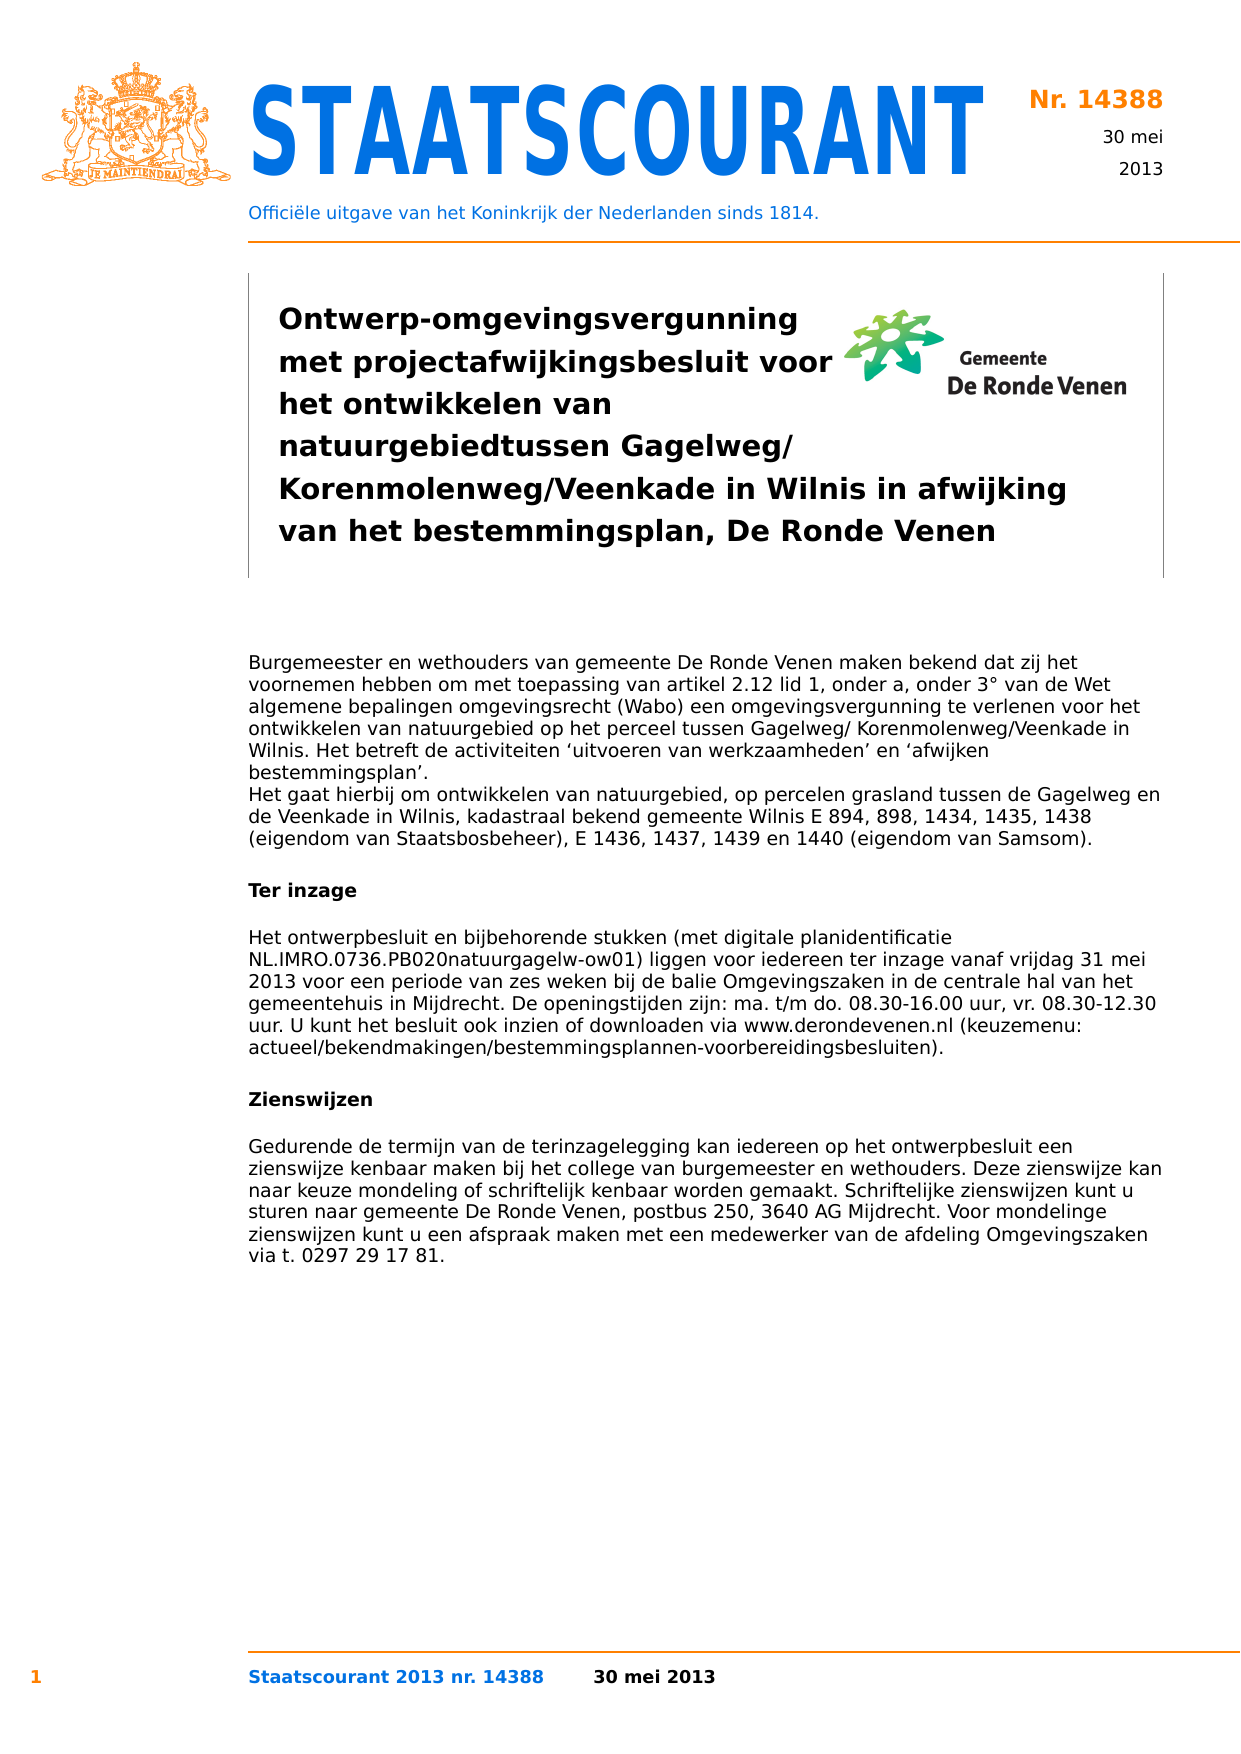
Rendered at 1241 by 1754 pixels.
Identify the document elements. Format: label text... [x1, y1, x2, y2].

table_cell 2013 [998, 153, 1240, 203]
subtitle Ter inzage [248, 880, 1163, 902]
subtitle Zienswijzen [248, 1088, 1163, 1111]
subtitle Ontwerp-omgevingsvergunning met projectafwijkingsbesluit voor het ontwikkelen van natuurgebiedtussen Gagelweg/ Korenmolenweg/Veenkade in Wilnis in afwijking van het bestemmingsplan, De Ronde Venen [249, 273, 1163, 578]
table_header [25, 62, 248, 241]
text Het ontwerpbesluit en bijbehorende stukken (met digitale planidentificatie NL.IMRO.0736.PB020natuurgagelw-ow01) liggen voor iedereen ter inzage vanaf vrijdag 31 mei 2013 voor een periode van zes weken bij de balie Omgevingszaken in de centrale hal van het gemeentehuis in Mijdrecht. De openingstijden zijn: ma. t/m do. 08.30-16.00 uur, vr. 08.30-12.30 uur. U kunt het besluit ook inzien of downloaden via www.derondevenen.nl (keuzemenu: actueel/bekendmakingen/bestemmingsplannen-voorbereidingsbesluiten). [248, 927, 1163, 1058]
text Burgemeester en wethouders van gemeente De Ronde Venen maken bekend dat zij het voornemen hebben om met toepassing van artikel 2.12 lid 1, onder a, onder 3° van de Wet algemene bepalingen omgevingsrecht (Wabo) een omgevingsvergunning te verlenen voor het ontwikkelen van natuurgebied op het perceel tussen Gagelweg/ Korenmolenweg/Veenkade in Wilnis. Het betreft de activiteiten ‘uitvoeren van werkzaamheden’ en ‘afwijken bestemmingsplan’. [248, 652, 1163, 784]
picture [41, 62, 231, 186]
table_header Nr. 14388 [998, 62, 1240, 121]
picture [838, 302, 1134, 403]
table_cell 30 mei [998, 121, 1240, 153]
table_header STAATSCOURANT [248, 62, 998, 203]
table_cell Officiële uitgave van het Koninkrijk der Nederlanden sinds 1814. [248, 203, 1240, 241]
text Het gaat hierbij om ontwikkelen van natuurgebied, op percelen grasland tussen de Gagelweg en de Veenkade in Wilnis, kadastraal bekend gemeente Wilnis E 894, 898, 1434, 1435, 1438 (eigendom van Staatsbosbeheer), E 1436, 1437, 1439 en 1440 (eigendom van Samsom). [248, 784, 1163, 850]
text Gedurende de termijn van de terinzagelegging kan iedereen op het ontwerpbesluit een zienswijze kenbaar maken bij het college van burgemeester en wethouders. Deze zienswijze kan naar keuze mondeling of schriftelijk kenbaar worden gemaakt. Schriftelijke zienswijzen kunt u sturen naar gemeente De Ronde Venen, postbus 250, 3640 AG Mijdrecht. Voor mondelinge zienswijzen kunt u een afspraak maken met een medewerker van de afdeling Omgevingszaken via t. 0297 29 17 81. [248, 1136, 1163, 1267]
